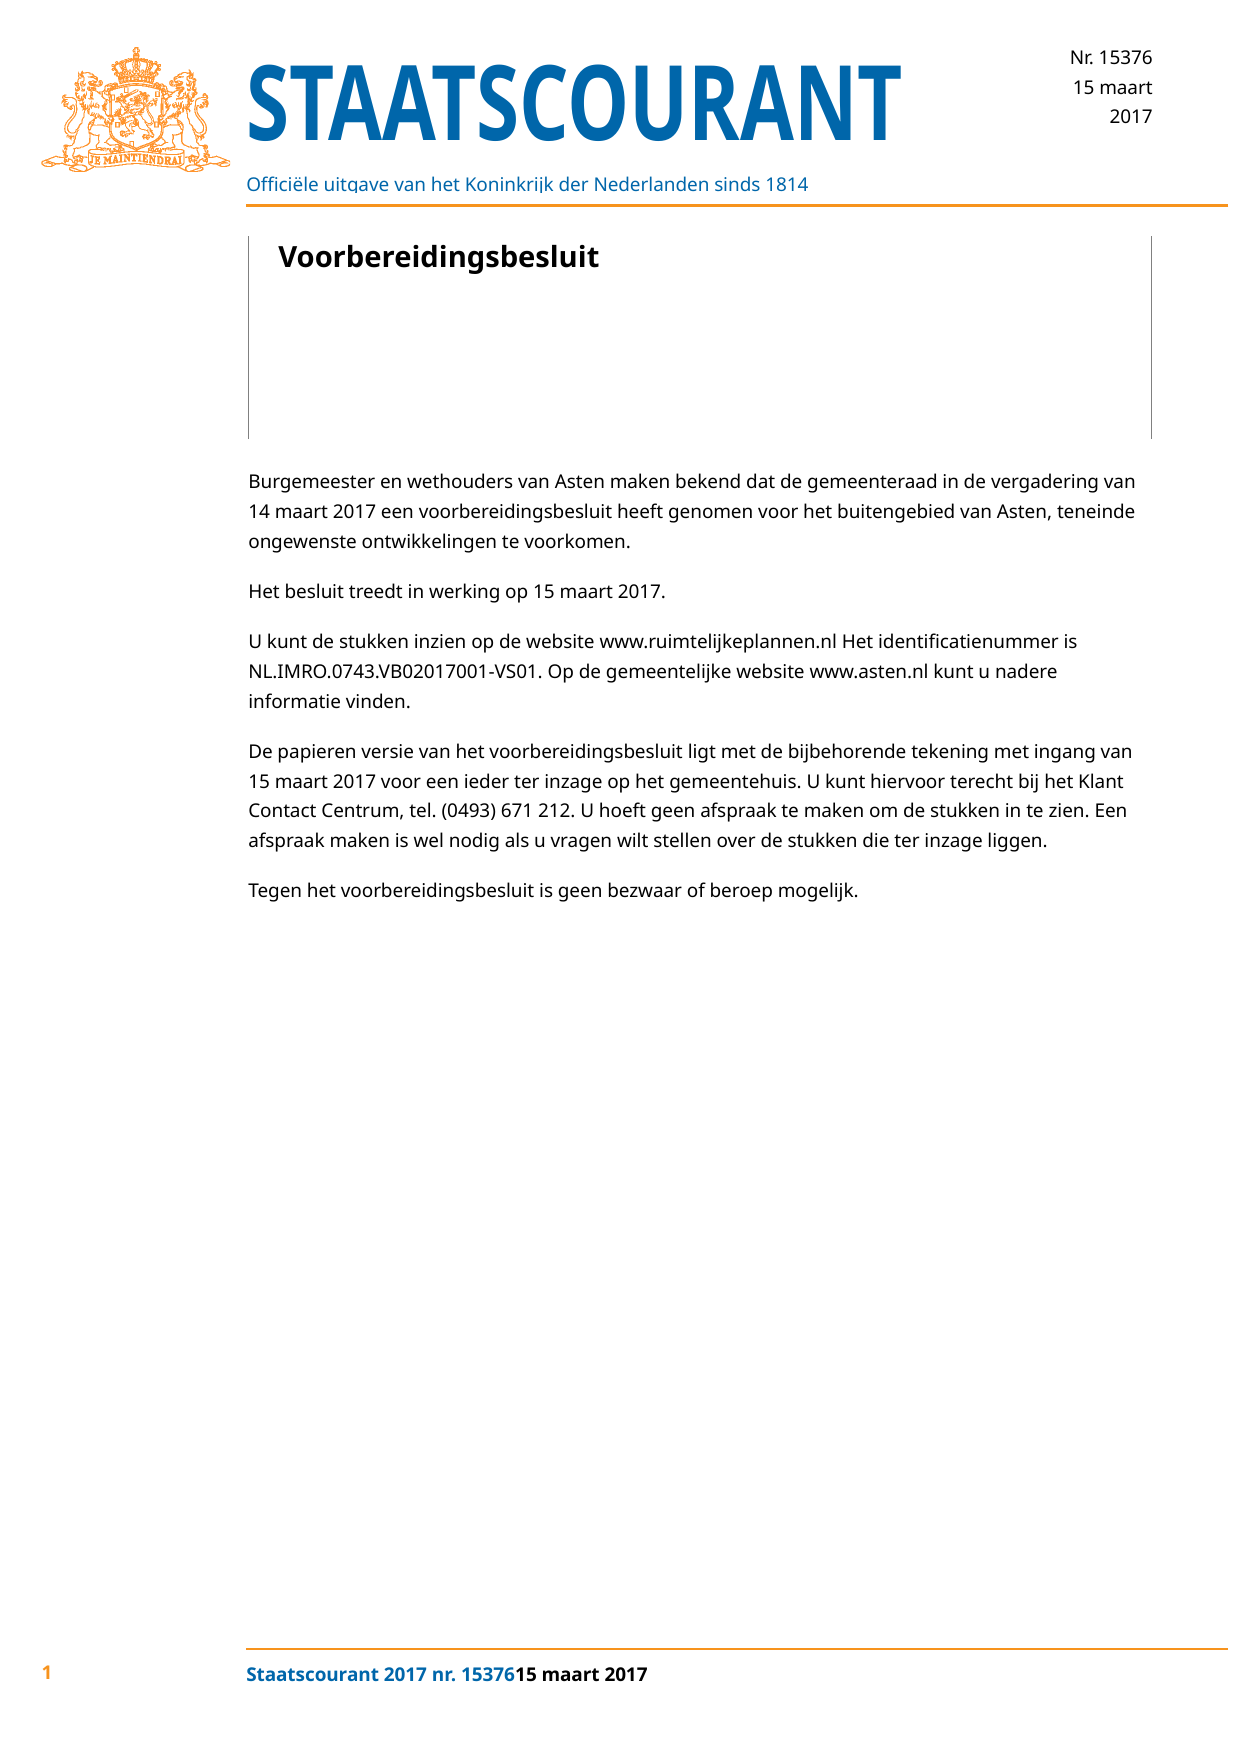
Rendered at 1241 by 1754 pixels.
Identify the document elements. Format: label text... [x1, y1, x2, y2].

text De papieren versie van het voorbereidingsbesluit ligt met de bijbehorende tekening met ingang van 15 maart 2017 voor een ieder ter inzage op het gemeentehuis. U kunt hiervoor terecht bij het Klant Contact Centrum, tel. (0493) 671 212. U hoeft geen afspraak te maken om de stukken in te zien. Een afspraak maken is wel nodig als u vragen wilt stellen over de stukken die ter inzage liggen. [248, 738, 1152, 853]
text Burgemeester en wethouders van Asten maken bekend dat de gemeenteraad in de vergadering van 14 maart 2017 een voorbereidingsbesluit heeft genomen voor het buitengebied van Asten, teneinde ongewenste ontwikkelingen te voorkomen. [248, 469, 1152, 553]
table_header [850, 236, 912, 413]
picture [41, 47, 231, 172]
text Tegen het voorbereidingsbesluit is geen bezwaar of beroep mogelijk. [248, 877, 1152, 903]
table_header [1090, 236, 1151, 413]
picture [912, 236, 1090, 414]
table_header [850, 414, 1151, 439]
table_header Voorbereidingsbesluit [249, 236, 850, 439]
text Het besluit treedt in werking op 15 maart 2017. [248, 578, 1152, 604]
text U kunt de stukken inzien op de website www.ruimtelijkeplannen.nl Het identificatienummer is NL.IMRO.0743.VB02017001-VS01. Op de gemeentelijke website www.asten.nl kunt u nadere informatie vinden. [248, 629, 1152, 713]
